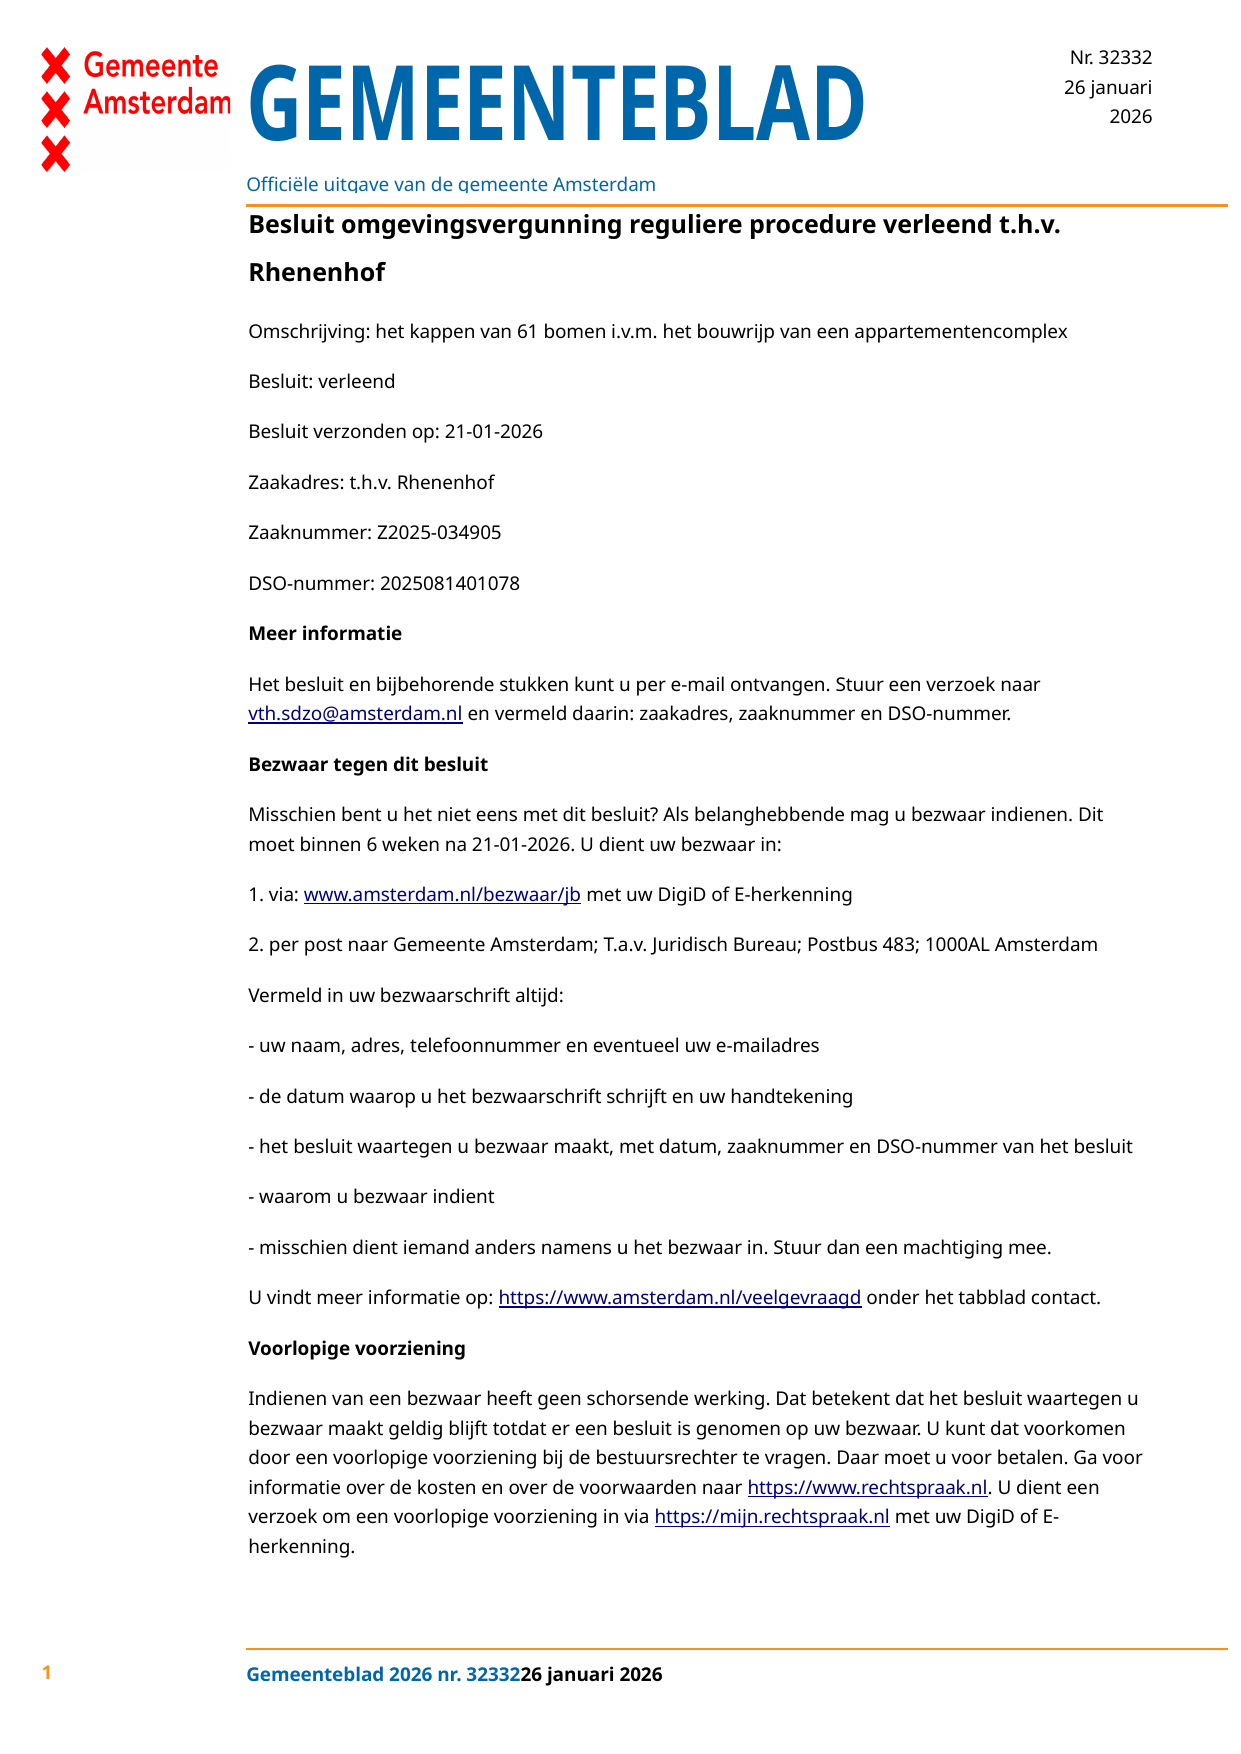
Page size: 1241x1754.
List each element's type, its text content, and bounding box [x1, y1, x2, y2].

text - misschien dient iemand anders namens u het bezwaar in. Stuur dan een machtiging mee. [248, 1234, 1152, 1260]
text Bezwaar tegen dit besluit [248, 751, 1152, 777]
text Voorlopige voorziening [248, 1335, 1152, 1361]
text Indienen van een bezwaar heeft geen schorsende werking. Dat betekent dat het besluit waartegen u bezwaar maakt geldig blijft totdat er een besluit is genomen op uw bezwaar. U kunt dat voorkomen door een voorlopige voorziening bij de bestuursrechter te vragen. Daar moet u voor betalen. Ga voor informatie over de kosten en over de voorwaarden naar https://www.rechtspraak.nl. U dient een verzoek om een voorlopige voorziening in via https://mijn.rechtspraak.nl met uw DigiD of E-herkenning. [248, 1385, 1152, 1559]
text U vindt meer informatie op: https://www.amsterdam.nl/veelgevraagd onder het tabblad contact. [248, 1284, 1152, 1310]
text Het besluit en bijbehorende stukken kunt u per e-mail ontvangen. Stuur een verzoek naar vth.sdzo@amsterdam.nl en vermeld daarin: zaakadres, zaaknummer en DSO-nummer. [248, 671, 1152, 726]
text 1. via: www.amsterdam.nl/bezwaar/jb met uw DigiD of E-herkenning [248, 881, 1152, 907]
text Besluit omgevingsvergunning reguliere procedure verleend t.h.v. Rhenenhof [248, 207, 1152, 288]
text - waarom u bezwaar indient [248, 1184, 1152, 1209]
text - uw naam, adres, telefoonnummer en eventueel uw e-mailadres [248, 1032, 1152, 1058]
text 2. per post naar Gemeente Amsterdam; T.a.v. Juridisch Bureau; Postbus 483; 1000AL Amsterdam [248, 932, 1152, 957]
text - het besluit waartegen u bezwaar maakt, met datum, zaaknummer en DSO-nummer van het besluit [248, 1133, 1152, 1159]
text Besluit verzonden op: 21-01-2026 [248, 419, 1152, 444]
text Vermeld in uw bezwaarschrift altijd: [248, 982, 1152, 1008]
text Omschrijving: het kappen van 61 bomen i.v.m. het bouwrijp van een appartementencomplex [248, 318, 1152, 344]
text Zaakadres: t.h.v. Rhenenhof [248, 469, 1152, 495]
text Zaaknummer: Z2025-034905 [248, 519, 1152, 545]
text Besluit: verleend [248, 368, 1152, 394]
text Meer informatie [248, 620, 1152, 646]
text DSO-nummer: 2025081401078 [248, 570, 1152, 596]
text - de datum waarop u het bezwaarschrift schrijft en uw handtekening [248, 1083, 1152, 1109]
picture [41, 47, 231, 172]
text Misschien bent u het niet eens met dit besluit? Als belanghebbende mag u bezwaar indienen. Dit moet binnen 6 weken na 21-01-2026. U dient uw bezwaar in: [248, 801, 1152, 857]
